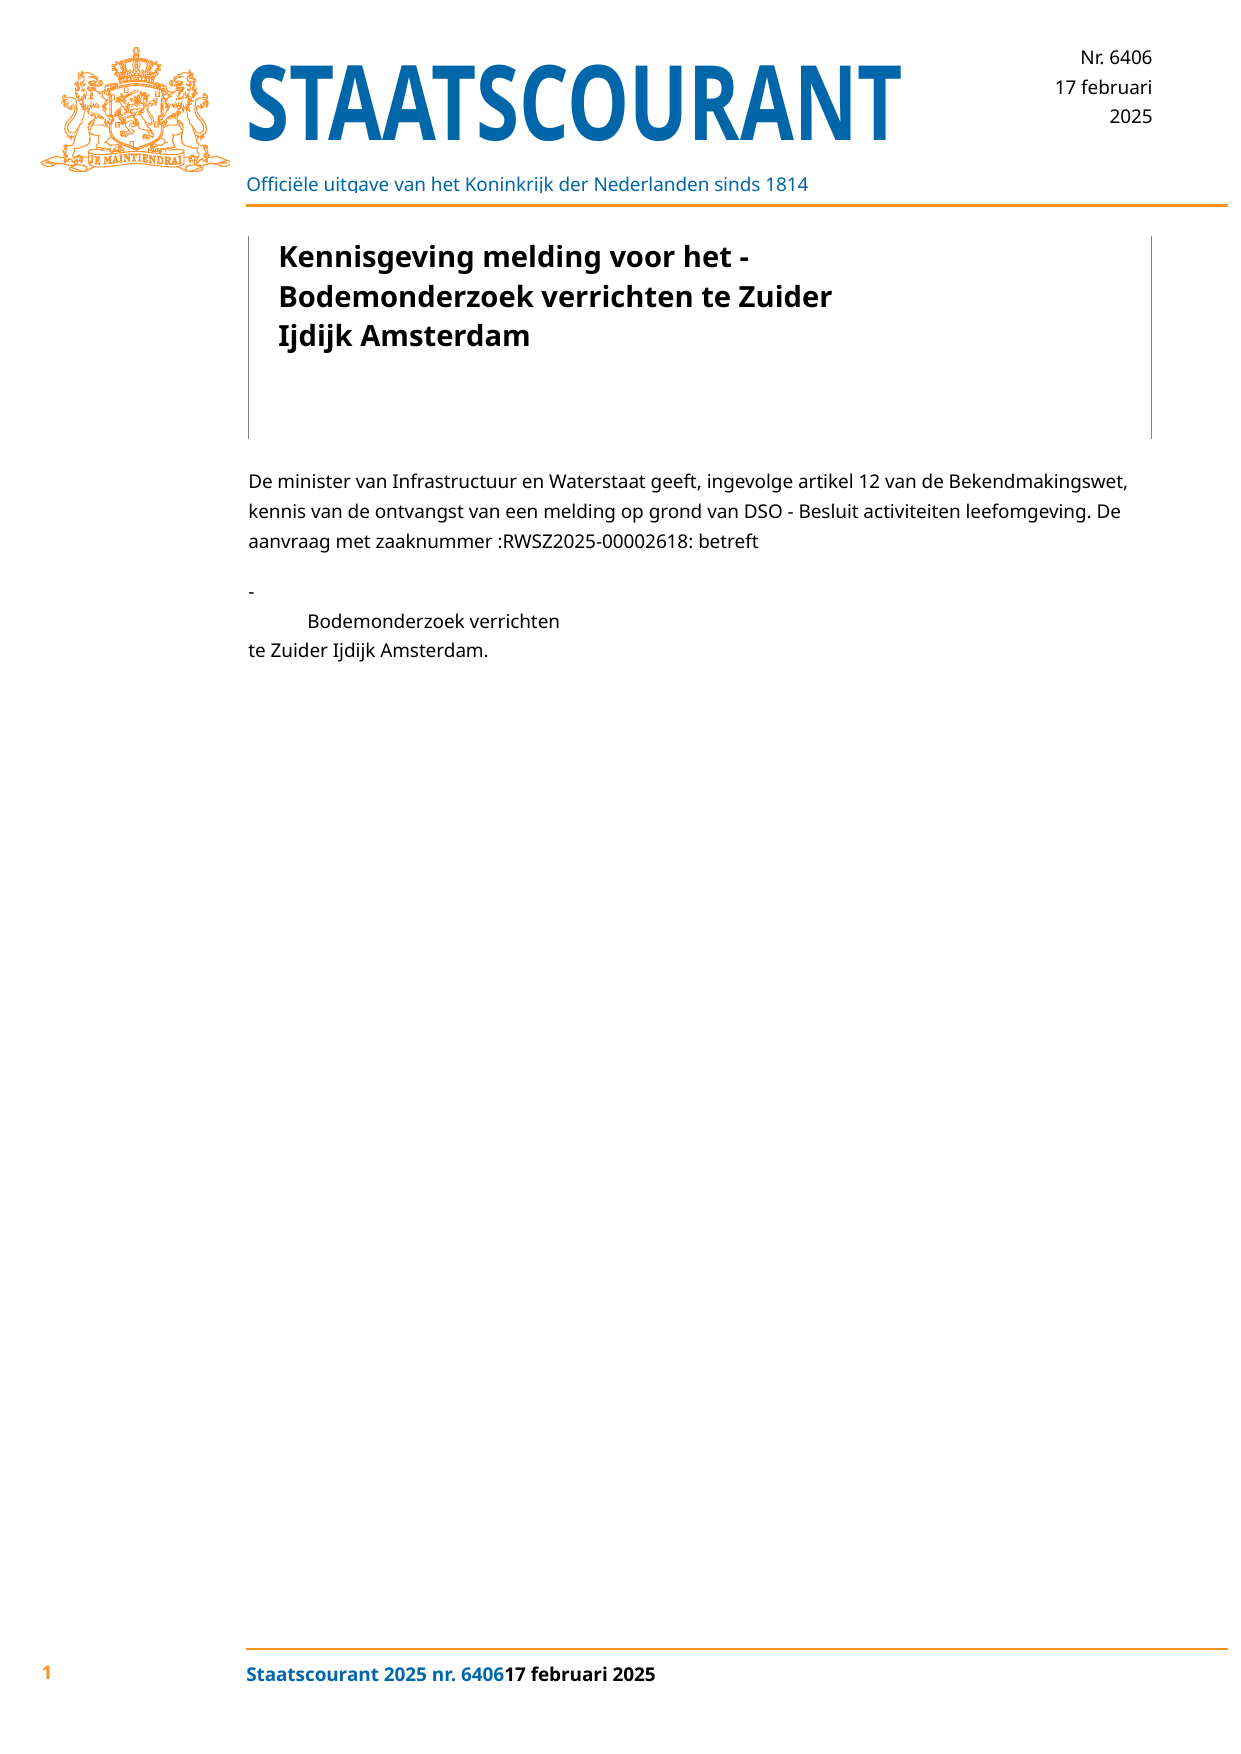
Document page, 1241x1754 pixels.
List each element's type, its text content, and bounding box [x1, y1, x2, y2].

table_header [850, 236, 912, 413]
text De minister van Infrastructuur en Waterstaat geeft, ingevolge artikel 12 van de Bekendmakingswet, kennis van de ontvangst van een melding op grond van DSO - Besluit activiteiten leefomgeving. De aanvraag met zaaknummer :RWSZ2025-00002618: betreft [248, 469, 1152, 553]
picture [912, 236, 1090, 414]
table_header Kennisgeving melding voor het -Bodemonderzoek verrichten te Zuider Ijdijk Amsterdam [249, 236, 850, 439]
text te Zuider Ijdijk Amsterdam. [248, 637, 1152, 663]
table_header [850, 414, 1151, 439]
list Bodemonderzoek verrichten [248, 608, 1152, 633]
picture [41, 47, 231, 172]
table_header [1090, 236, 1151, 413]
